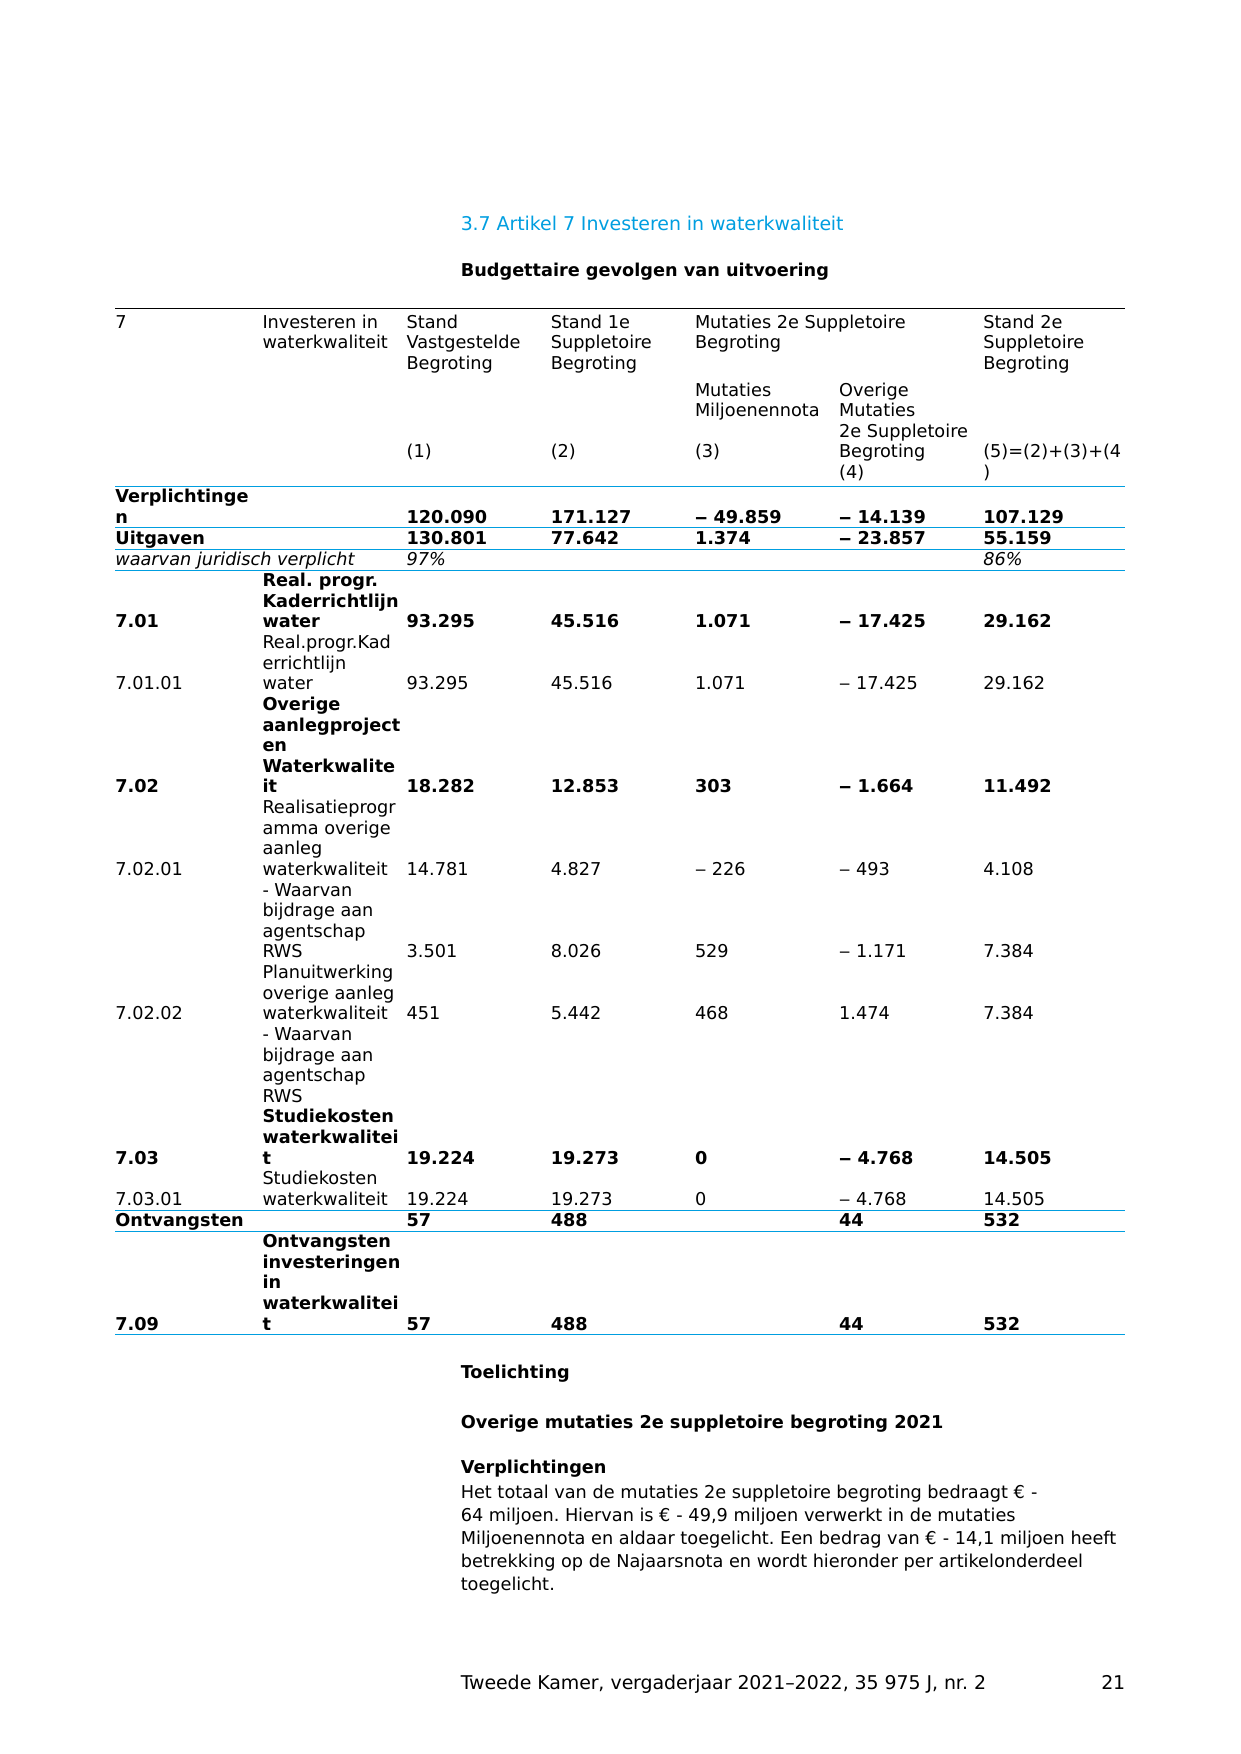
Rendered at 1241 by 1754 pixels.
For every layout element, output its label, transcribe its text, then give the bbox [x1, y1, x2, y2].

text Overige mutaties 2e suppletoire begroting 2021 [461, 1410, 1125, 1433]
table_cell 5.442 [548, 962, 692, 1024]
table_cell 86% [980, 550, 1125, 569]
table_cell 29.162 [980, 571, 1125, 632]
table_cell 130.801 [404, 528, 548, 548]
table_cell 7.02 [115, 694, 259, 797]
table_cell 7.03 [115, 1106, 259, 1168]
table_cell 0 [692, 1106, 836, 1168]
table_cell 7.01.01 [115, 632, 259, 694]
table_cell 7.03.01 [115, 1168, 259, 1209]
table_cell Mutaties 2e Suppletoire Begroting [692, 309, 980, 377]
table_cell 7 [115, 309, 259, 377]
table_cell 14.505 [980, 1168, 1125, 1209]
table_cell 532 [980, 1232, 1125, 1334]
table_cell [836, 1024, 980, 1106]
table_cell [115, 880, 259, 962]
text Toelichting [461, 1360, 1125, 1383]
table_cell waarvan juridisch verplicht [115, 550, 403, 569]
table_cell 93.295 [404, 571, 548, 632]
table_cell 12.853 [548, 694, 692, 797]
table_cell [692, 550, 836, 569]
table_header Tabel 9 Budgettaire gevolgen van uitvoering 7 Investeren in waterkwaliteit (bedragen x € 1.000) [115, 283, 1125, 308]
table_cell Ontvangsten investeringen in waterkwaliteit [259, 1232, 403, 1334]
table_cell ‒ 1.171 [836, 880, 980, 962]
text Het totaal van de mutaties 2e suppletoire begroting bedraagt € - 64 miljoen. Hiervan is € - 49,9 miljoen verwerkt in de mutaties Miljoenennota en aldaar toegelicht. Een bedrag van € - 14,1 miljoen heeft betrekking op de Najaarsnota en wordt hieronder per artikelonderdeel toegelicht. [461, 1481, 1125, 1595]
table_cell 488 [548, 1232, 692, 1334]
table_cell [259, 1211, 403, 1231]
table_cell 11.492 [980, 694, 1125, 797]
table_cell 488 [548, 1211, 692, 1231]
table_cell [836, 550, 980, 569]
table_cell [692, 1211, 836, 1231]
table_cell 44 [836, 1232, 980, 1334]
table_cell Uitgaven [115, 528, 259, 548]
table_cell [692, 1232, 836, 1334]
table_cell 7.384 [980, 880, 1125, 962]
table_cell 7.02.02 [115, 962, 259, 1024]
table_cell ‒ 1.664 [836, 694, 980, 797]
table_cell 1.474 [836, 962, 980, 1024]
table_cell 468 [692, 962, 836, 1024]
table_cell 4.108 [980, 797, 1125, 879]
table_cell 529 [692, 880, 836, 962]
table_cell ‒ 493 [836, 797, 980, 879]
table_cell [980, 1024, 1125, 1106]
table_cell 19.224 [404, 1168, 548, 1209]
table_cell [115, 377, 259, 486]
table_cell Stand 1e Suppletoire Begroting [548, 309, 692, 377]
table_cell 1.071 [692, 571, 836, 632]
table_cell Mutaties Miljoenennota (3) [692, 377, 836, 486]
table_cell Studiekosten waterkwaliteit [259, 1106, 403, 1168]
table_cell 19.273 [548, 1168, 692, 1209]
table_cell 93.295 [404, 632, 548, 694]
table_cell 97% [404, 550, 548, 569]
table_cell - Waarvan bijdrage aan agentschap RWS [259, 880, 403, 962]
table_cell 19.273 [548, 1106, 692, 1168]
table_cell ‒ 49.859 [692, 487, 836, 527]
table_cell 4.827 [548, 797, 692, 879]
table_cell 19.224 [404, 1106, 548, 1168]
table_cell 29.162 [980, 632, 1125, 694]
table_cell Stand Vastgestelde Begroting [404, 309, 548, 377]
table_cell [115, 1024, 259, 1106]
table_cell 1.374 [692, 528, 836, 548]
table_cell ‒ 226 [692, 797, 836, 879]
table_cell Planuitwerking overige aanleg waterkwaliteit [259, 962, 403, 1024]
table_cell 120.090 [404, 487, 548, 527]
table_cell Realisatieprogramma overige aanleg waterkwaliteit [259, 797, 403, 879]
table_cell 7.02.01 [115, 797, 259, 879]
table_cell 14.781 [404, 797, 548, 879]
table_cell 57 [404, 1232, 548, 1334]
table_cell 57 [404, 1211, 548, 1231]
table_cell (5)=(2)+(3)+(4) [980, 377, 1125, 486]
table_cell ‒ 4.768 [836, 1168, 980, 1209]
table_cell 3.501 [404, 880, 548, 962]
table_cell 14.505 [980, 1106, 1125, 1168]
table_cell 451 [404, 962, 548, 1024]
table_cell [692, 1024, 836, 1106]
text Budgettaire gevolgen van uitvoering [461, 258, 1125, 281]
table_cell Overige Mutaties 2e Suppletoire Begroting (4) [836, 377, 980, 486]
table_cell 532 [980, 1211, 1125, 1231]
table_cell [259, 528, 403, 548]
table_cell Studiekosten waterkwaliteit [259, 1168, 403, 1209]
table_cell 45.516 [548, 571, 692, 632]
table_cell 0 [692, 1168, 836, 1209]
table_cell Verplichtingen [115, 487, 259, 527]
title 3.7 Artikel 7 Investeren in waterkwaliteit [461, 213, 1125, 235]
table_cell 303 [692, 694, 836, 797]
table_cell 7.01 [115, 571, 259, 632]
table_cell 8.026 [548, 880, 692, 962]
table_cell [259, 487, 403, 527]
table_cell 107.129 [980, 487, 1125, 527]
table_cell Investeren in waterkwaliteit [259, 309, 403, 377]
table_cell Ontvangsten [115, 1211, 259, 1231]
table_cell 1.071 [692, 632, 836, 694]
table_cell 45.516 [548, 632, 692, 694]
table_cell (2) [548, 377, 692, 486]
table_cell 7.09 [115, 1232, 259, 1334]
table_cell 44 [836, 1211, 980, 1231]
table_cell 77.642 [548, 528, 692, 548]
table_cell 18.282 [404, 694, 548, 797]
table_cell [259, 377, 403, 486]
table_cell 55.159 [980, 528, 1125, 548]
table_cell ‒ 23.857 [836, 528, 980, 548]
table_cell - Waarvan bijdrage aan agentschap RWS [259, 1024, 403, 1106]
table_cell [404, 1024, 548, 1106]
table_cell (1) [404, 377, 548, 486]
table_cell Real.progr.Kaderrichtlijn water [259, 632, 403, 694]
table_cell ‒ 17.425 [836, 632, 980, 694]
text Verplichtingen [461, 1456, 1125, 1478]
table_cell Overige aanlegprojecten Waterkwaliteit [259, 694, 403, 797]
table_cell Stand 2e Suppletoire Begroting [980, 309, 1125, 377]
table_cell ‒ 14.139 [836, 487, 980, 527]
table_cell [548, 1024, 692, 1106]
table_cell ‒ 17.425 [836, 571, 980, 632]
table_cell 171.127 [548, 487, 692, 527]
table_cell [548, 550, 692, 569]
table_cell 7.384 [980, 962, 1125, 1024]
table_cell ‒ 4.768 [836, 1106, 980, 1168]
table_cell Real. progr. Kaderrichtlijn water [259, 571, 403, 632]
